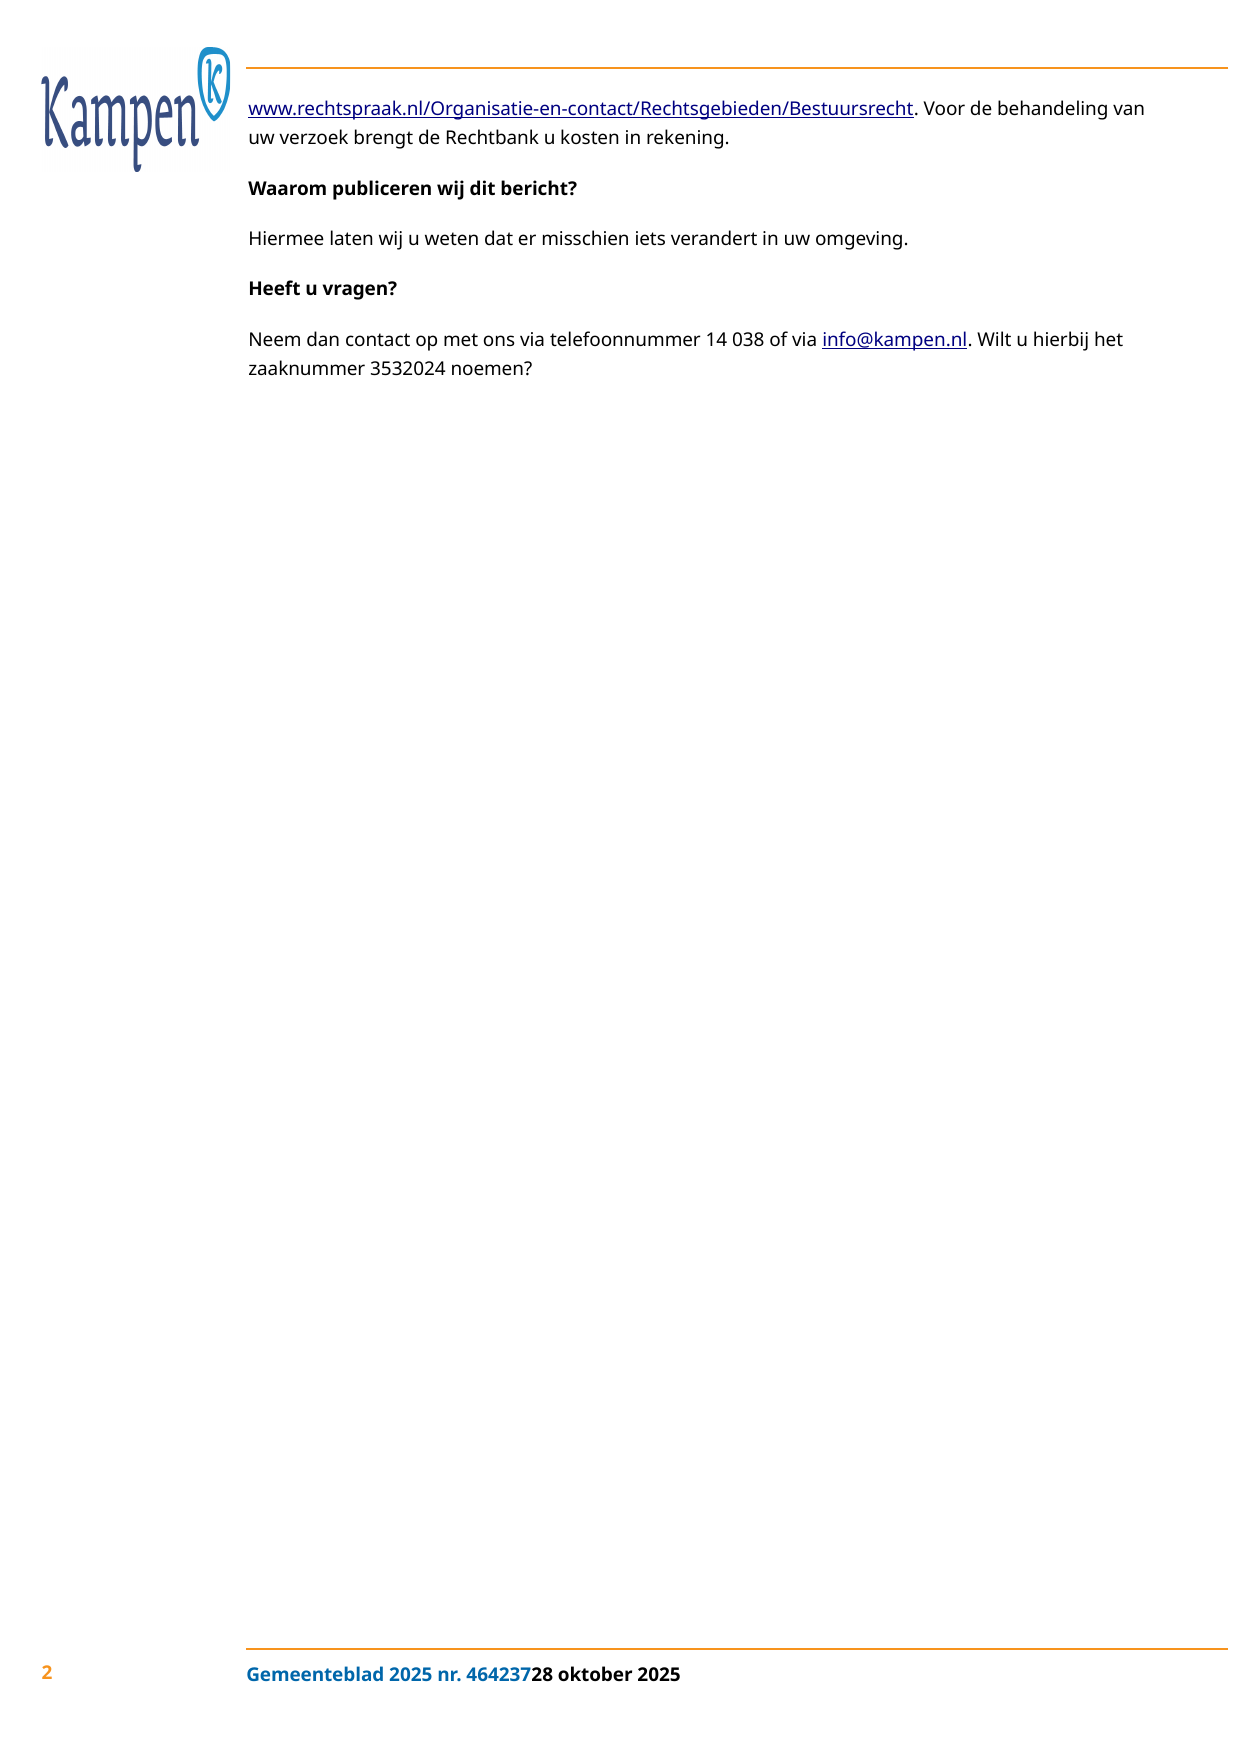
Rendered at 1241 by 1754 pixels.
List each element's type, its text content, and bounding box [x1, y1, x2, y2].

text Neem dan contact op met ons via telefoonnummer 14 038 of via info@kampen.nl. Wilt u hierbij het zaaknummer 3532024 noemen? [248, 326, 1152, 381]
text Heeft u vragen? [248, 276, 1152, 301]
text www.rechtspraak.nl/Organisatie-en-contact/Rechtsgebieden/Bestuursrecht. Voor de behandeling van uw verzoek brengt de Rechtbank u kosten in rekening. [248, 95, 1152, 150]
picture [41, 47, 231, 172]
text Hiermee laten wij u weten dat er misschien iets verandert in uw omgeving. [248, 225, 1152, 251]
text Waarom publiceren wij dit bericht? [248, 175, 1152, 201]
